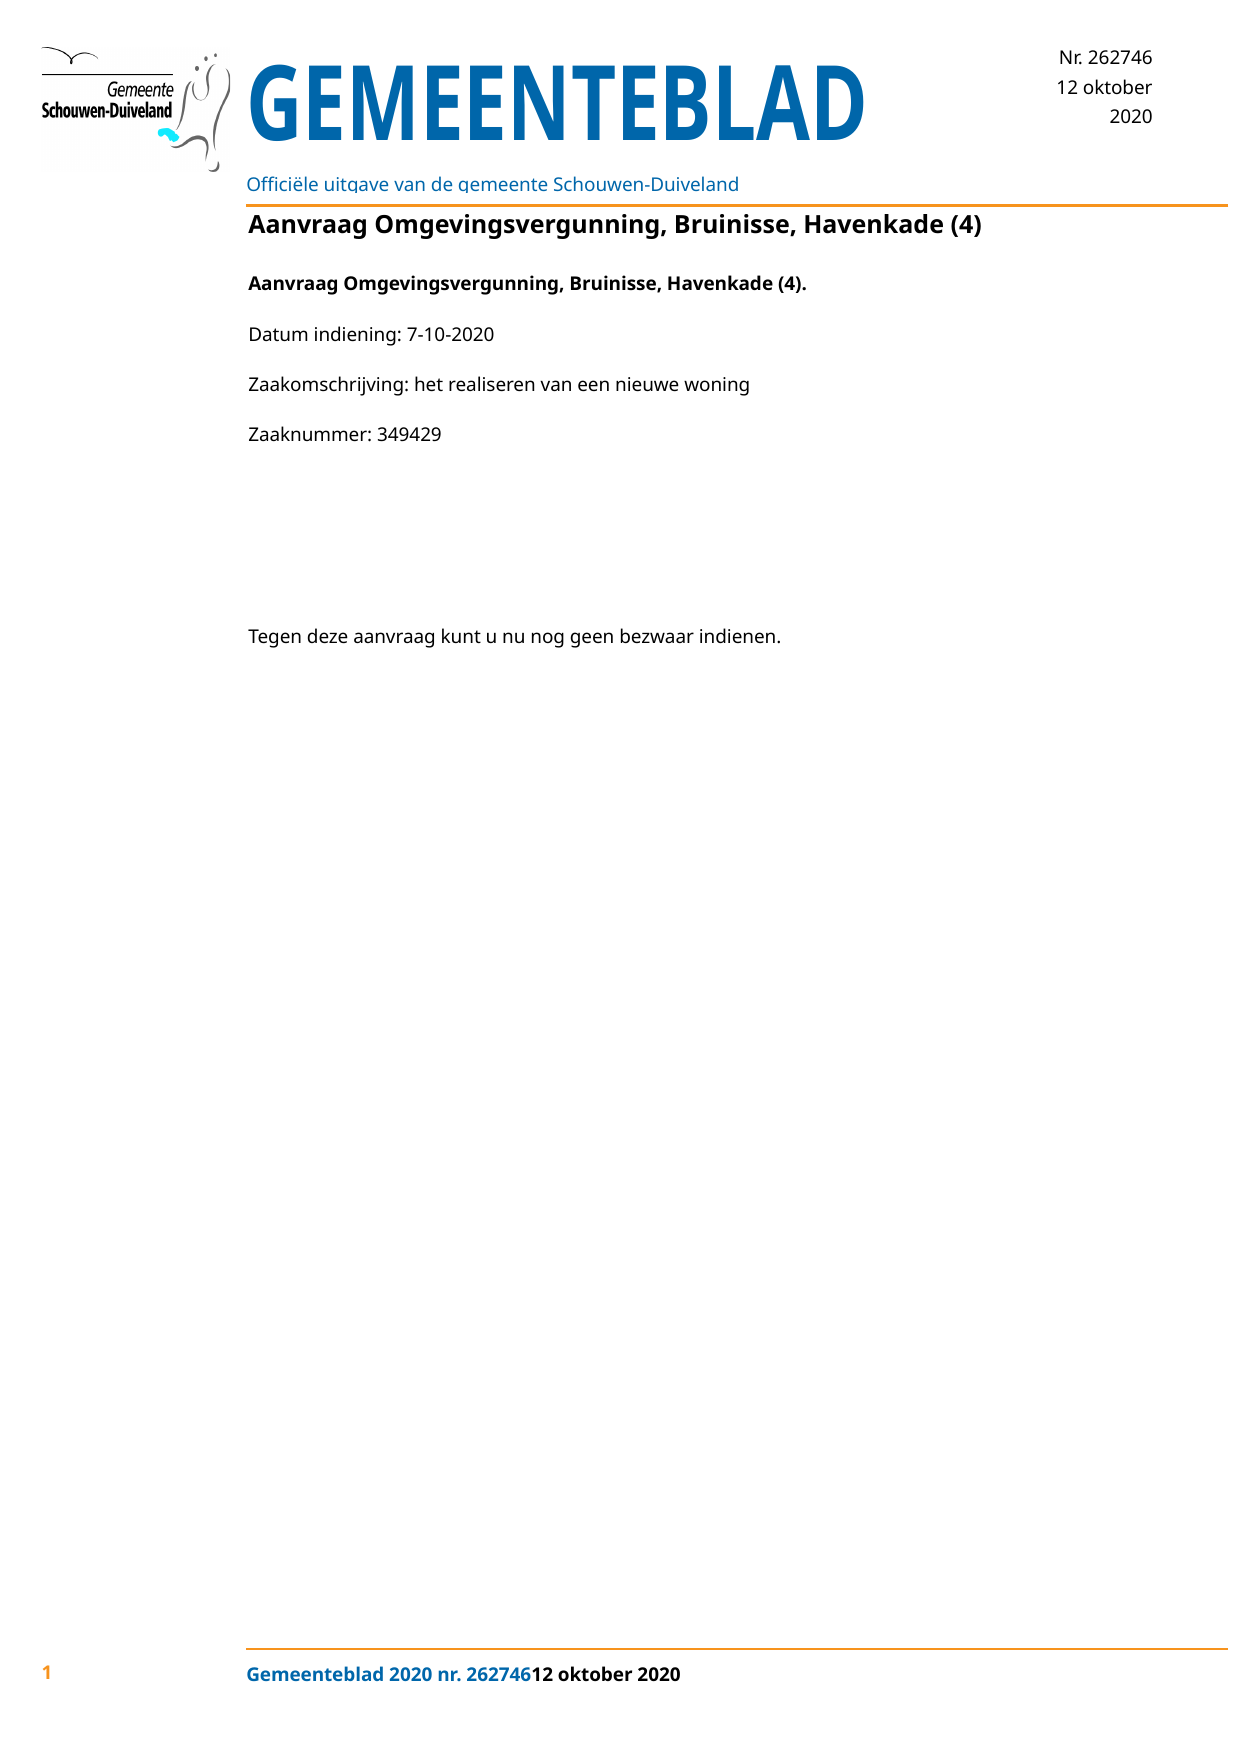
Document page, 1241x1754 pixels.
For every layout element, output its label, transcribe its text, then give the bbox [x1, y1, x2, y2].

text Aanvraag Omgevingsvergunning, Bruinisse, Havenkade (4). [248, 270, 1152, 296]
text Aanvraag Omgevingsvergunning, Bruinisse, Havenkade (4) [248, 207, 1152, 241]
picture [41, 47, 231, 172]
text Datum indiening: 7-10-2020 [248, 321, 1152, 346]
text Zaaknummer: 349429 [248, 422, 1152, 447]
text Tegen deze aanvraag kunt u nu nog geen bezwaar indienen. [248, 623, 1152, 649]
text Zaakomschrijving: het realiseren van een nieuwe woning [248, 371, 1152, 397]
